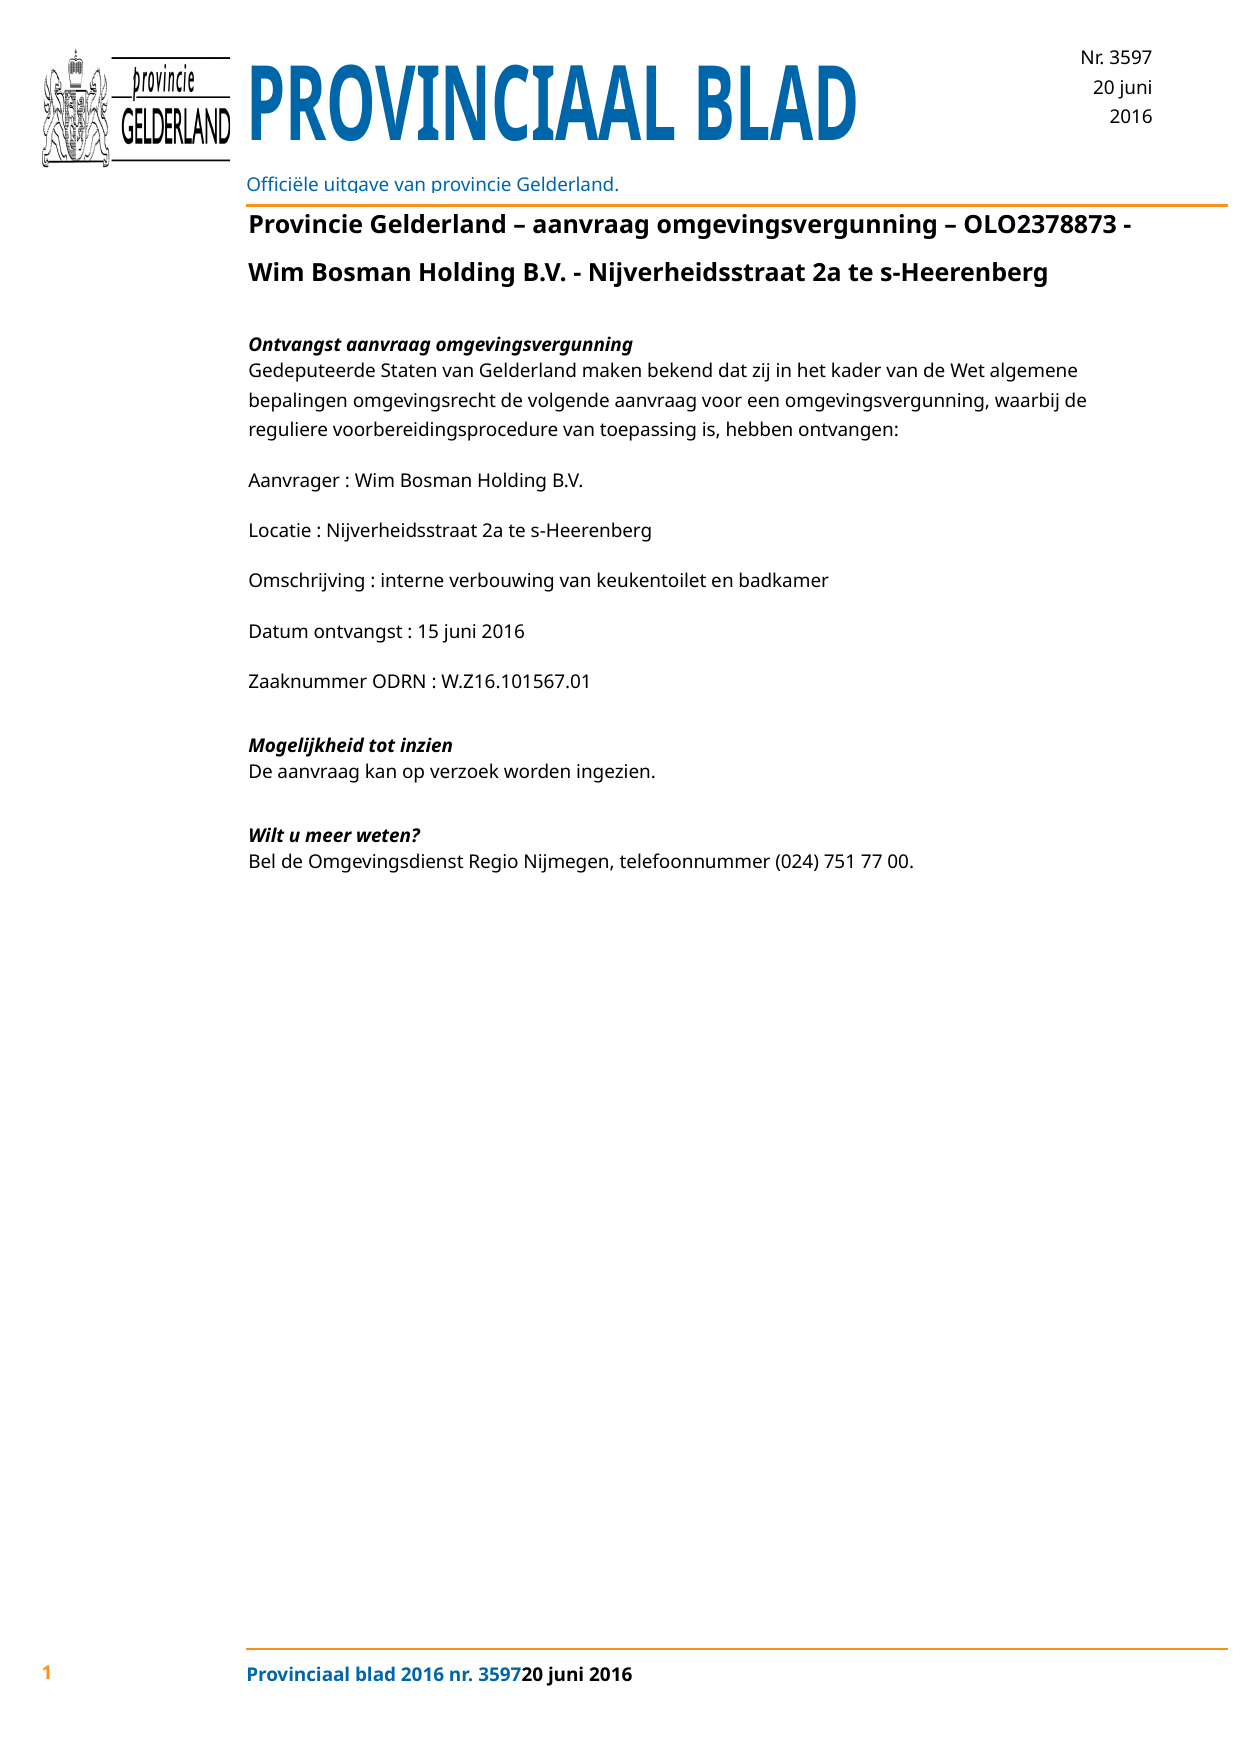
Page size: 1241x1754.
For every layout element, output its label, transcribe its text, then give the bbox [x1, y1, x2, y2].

text Locatie : Nijverheidsstraat 2a te s-Heerenberg [248, 517, 1152, 543]
text De aanvraag kan op verzoek worden ingezien. [248, 758, 1152, 784]
text Datum ontvangst : 15 juni 2016 [248, 618, 1152, 644]
text Ontvangst aanvraag omgevingsvergunning [248, 331, 1152, 357]
text Wilt u meer weten? [248, 822, 1152, 848]
text Omschrijving : interne verbouwing van keukentoilet en badkamer [248, 568, 1152, 593]
text Aanvrager : Wim Bosman Holding B.V. [248, 467, 1152, 492]
picture [41, 47, 231, 172]
text Zaaknummer ODRN : W.Z16.101567.01 [248, 668, 1152, 694]
text Gedeputeerde Staten van Gelderland maken bekend dat zij in het kader van de Wet algemene bepalingen omgevingsrecht de volgende aanvraag voor een omgevingsvergunning, waarbij de reguliere voorbereidingsprocedure van toepassing is, hebben ontvangen: [248, 357, 1152, 442]
text Mogelijkheid tot inzien [248, 732, 1152, 758]
text Provincie Gelderland – aanvraag omgevingsvergunning – OLO2378873 - Wim Bosman Holding B.V. - Nijverheidsstraat 2a te s-Heerenberg [248, 207, 1152, 288]
text Bel de Omgevingsdienst Regio Nijmegen, telefoonnummer (024) 751 77 00. [248, 848, 1152, 873]
